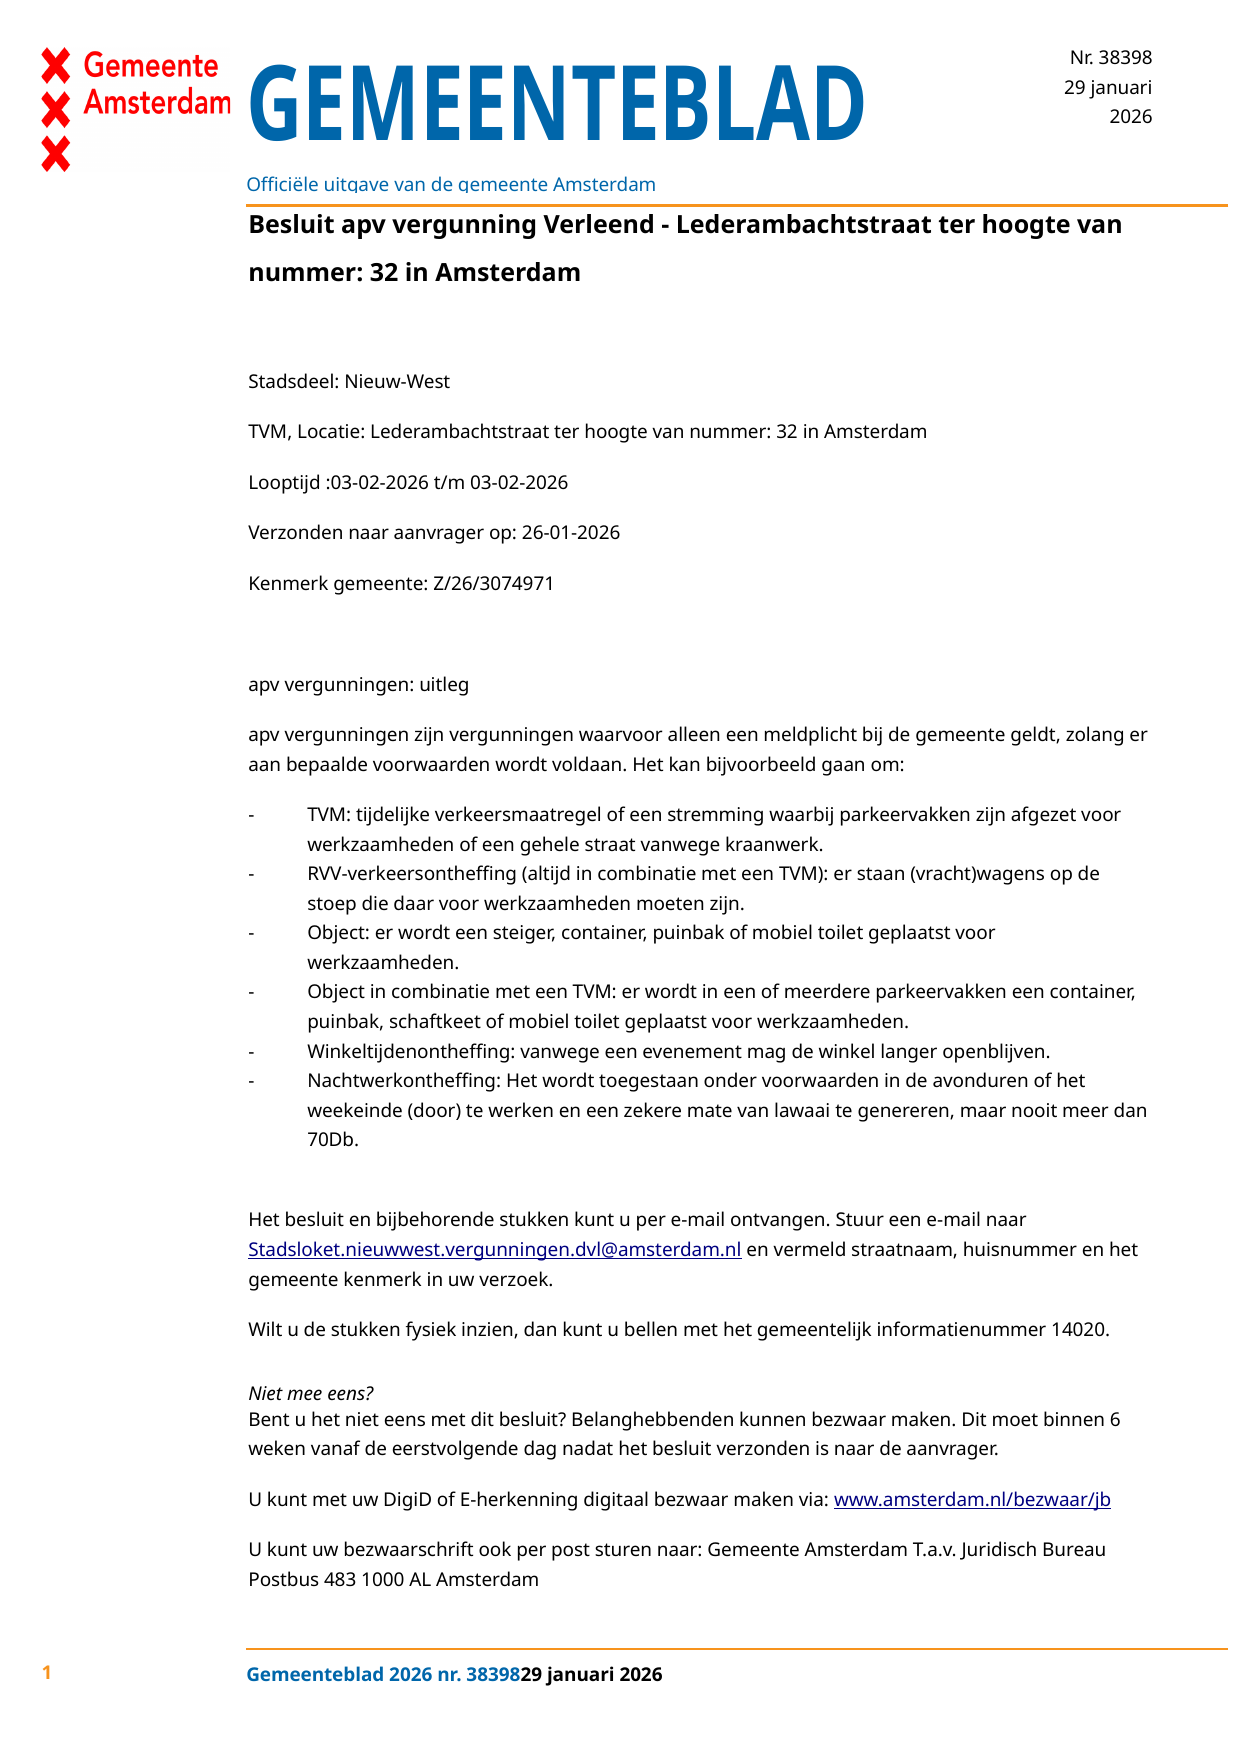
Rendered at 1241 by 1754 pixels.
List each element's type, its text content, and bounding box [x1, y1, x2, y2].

text apv vergunningen zijn vergunningen waarvoor alleen een meldplicht bij de gemeente geldt, zolang er aan bepaalde voorwaarden wordt voldaan. Het kan bijvoorbeeld gaan om: [248, 721, 1152, 777]
text Wilt u de stukken fysiek inzien, dan kunt u bellen met het gemeentelijk informatienummer 14020. [248, 1316, 1152, 1342]
list Winkeltijdenontheffing: vanwege een evenement mag de winkel langer openblijven. [248, 1038, 1152, 1064]
list TVM: tijdelijke verkeersmaatregel of een stremming waarbij parkeervakken zijn afgezet voor werkzaamheden of een gehele straat vanwege kraanwerk. [248, 801, 1152, 857]
text Verzonden naar aanvrager op: 26-01-2026 [248, 519, 1152, 545]
text Bent u het niet eens met dit besluit? Belanghebbenden kunnen bezwaar maken. Dit moet binnen 6 weken vanaf de eerstvolgende dag nadat het besluit verzonden is naar de aanvrager. [248, 1406, 1152, 1461]
text Het besluit en bijbehorende stukken kunt u per e-mail ontvangen. Stuur een e-mail naar Stadsloket.nieuwwest.vergunningen.dvl@amsterdam.nl en vermeld straatnaam, huisnummer en het gemeente kenmerk in uw verzoek. [248, 1207, 1152, 1292]
list Nachtwerkontheffing: Het wordt toegestaan onder voorwaarden in de avonduren of het weekeinde (door) te werken en een zekere mate van lawaai te genereren, maar nooit meer dan 70Db. [248, 1067, 1152, 1152]
text Niet mee eens? [248, 1380, 1152, 1406]
text TVM, Locatie: Lederambachtstraat ter hoogte van nummer: 32 in Amsterdam [248, 419, 1152, 444]
picture [41, 47, 231, 172]
text apv vergunningen: uitleg [248, 671, 1152, 697]
list Object in combinatie met een TVM: er wordt in een of meerdere parkeervakken een container, puinbak, schaftkeet of mobiel toilet geplaatst voor werkzaamheden. [248, 979, 1152, 1034]
text Looptijd :03-02-2026 t/m 03-02-2026 [248, 469, 1152, 495]
list RVV-verkeersontheffing (altijd in combinatie met een TVM): er staan (vracht)wagens op de stoep die daar voor werkzaamheden moeten zijn. [248, 860, 1152, 916]
text U kunt met uw DigiD of E-herkenning digitaal bezwaar maken via: www.amsterdam.nl/bezwaar/jb [248, 1486, 1152, 1512]
text Stadsdeel: Nieuw-West [248, 368, 1152, 394]
list Object: er wordt een steiger, container, puinbak of mobiel toilet geplaatst voor werkzaamheden. [248, 919, 1152, 975]
text U kunt uw bezwaarschrift ook per post sturen naar: Gemeente Amsterdam T.a.v. Juridisch Bureau Postbus 483 1000 AL Amsterdam [248, 1536, 1152, 1592]
text Besluit apv vergunning Verleend - Lederambachtstraat ter hoogte van nummer: 32 in Amsterdam [248, 207, 1152, 288]
text Kenmerk gemeente: Z/26/3074971 [248, 570, 1152, 596]
